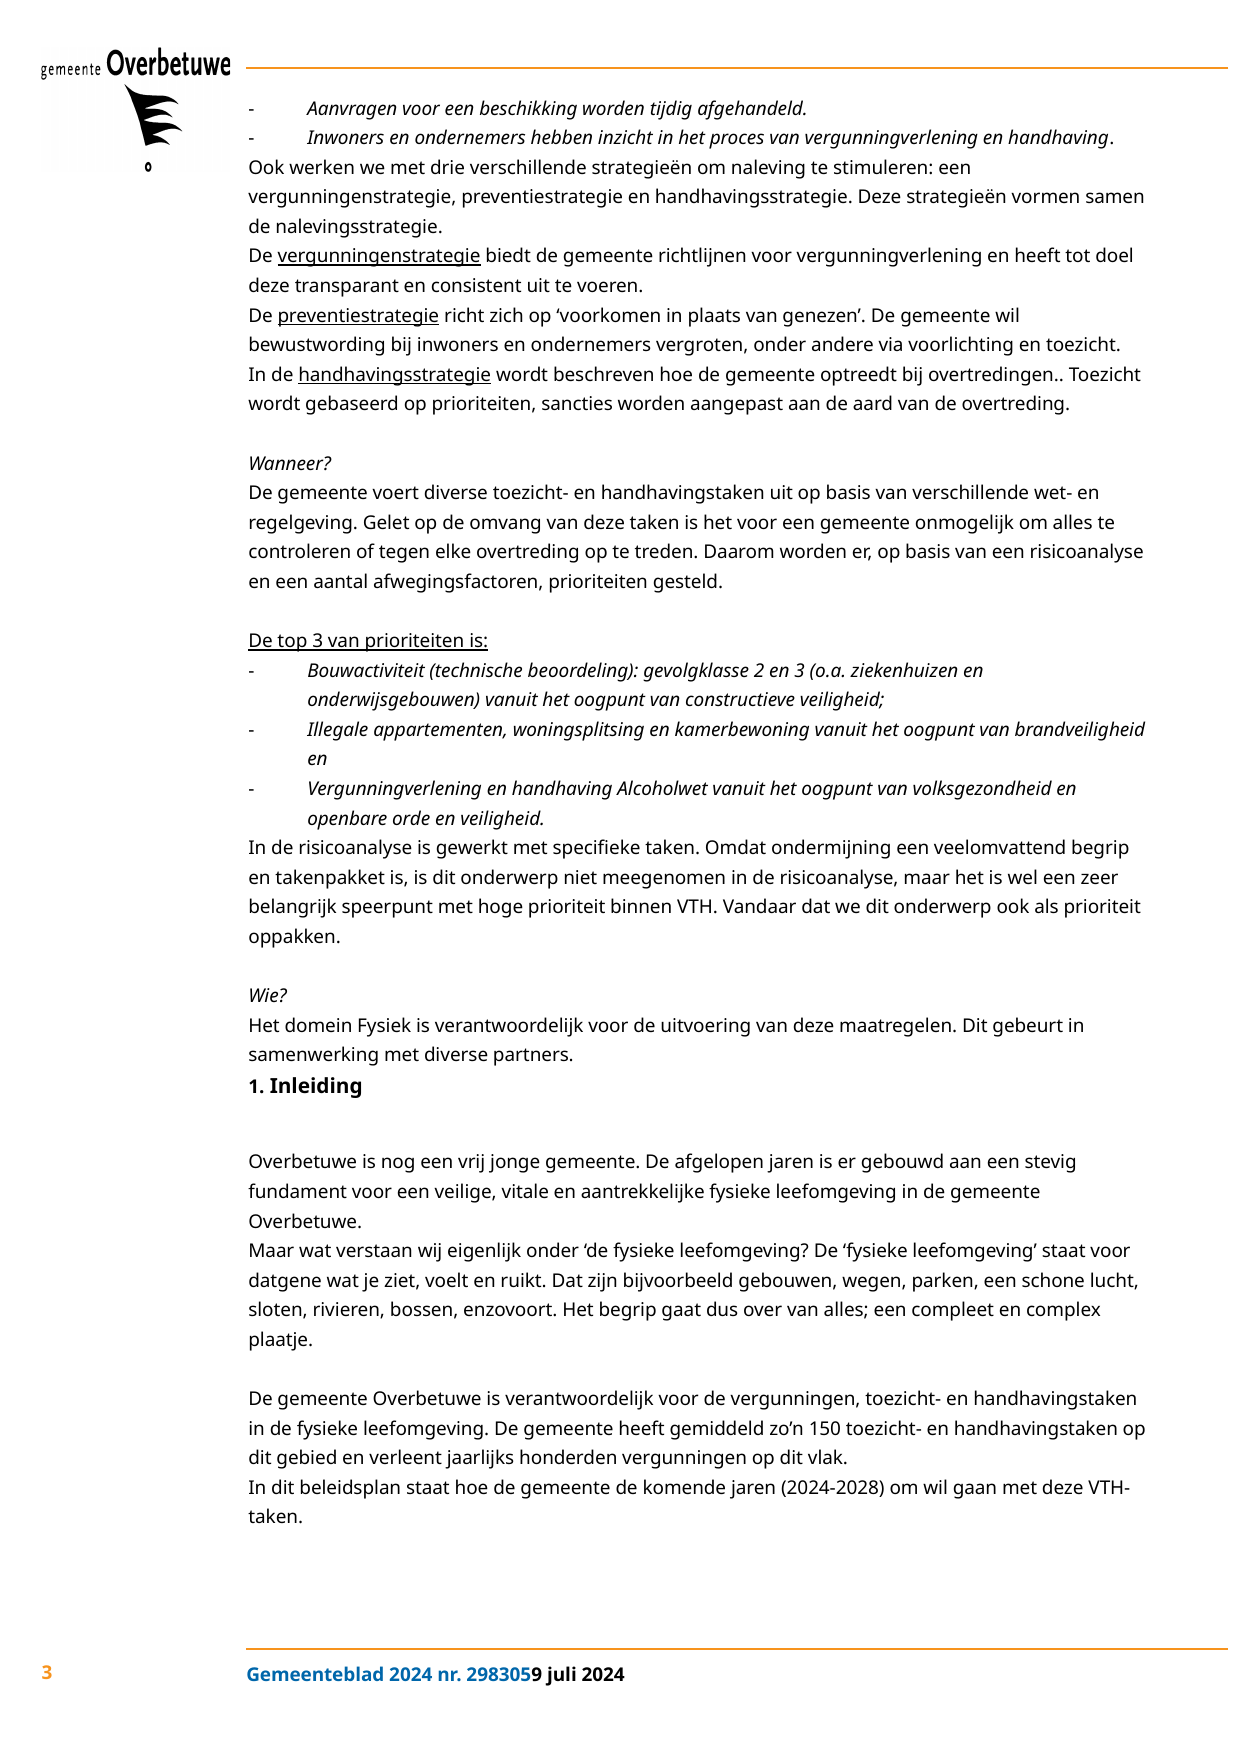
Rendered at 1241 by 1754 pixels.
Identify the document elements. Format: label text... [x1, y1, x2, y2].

text De gemeente voert diverse toezicht- en handhavingstaken uit op basis van verschillende wet- en regelgeving. Gelet op de omvang van deze taken is het voor een gemeente onmogelijk om alles te controleren of tegen elke overtreding op te treden. Daarom worden er, op basis van een risicoanalyse en een aantal afwegingsfactoren, prioriteiten gesteld. [248, 479, 1152, 594]
text Ook werken we met drie verschillende strategieën om naleving te stimuleren: een vergunningenstrategie, preventiestrategie en handhavingsstrategie. Deze strategieën vormen samen de nalevingsstrategie. [248, 154, 1152, 239]
list Vergunningverlening en handhaving Alcoholwet vanuit het oogpunt van volksgezondheid en openbare orde en veiligheid. [248, 775, 1152, 831]
text De preventiestrategie richt zich op ‘voorkomen in plaats van genezen’. De gemeente wil bewustwording bij inwoners en ondernemers vergroten, onder andere via voorlichting en toezicht. [248, 302, 1152, 357]
list Bouwactiviteit (technische beoordeling): gevolgklasse 2 en 3 (o.a. ziekenhuizen en onderwijsgebouwen) vanuit het oogpunt van constructieve veiligheid; [248, 657, 1152, 712]
text In de handhavingsstrategie wordt beschreven hoe de gemeente optreedt bij overtredingen.. Toezicht wordt gebaseerd op prioriteiten, sancties worden aangepast aan de aard van de overtreding. [248, 361, 1152, 416]
picture [41, 47, 231, 172]
text 1. Inleiding [248, 1071, 1152, 1099]
text In de risicoanalyse is gewerkt met specifieke taken. Omdat ondermijning een veelomvattend begrip en takenpakket is, is dit onderwerp niet meegenomen in de risicoanalyse, maar het is wel een zeer belangrijk speerpunt met hoge prioriteit binnen VTH. Vandaar dat we dit onderwerp ook als prioriteit oppakken. [248, 834, 1152, 949]
text De top 3 van prioriteiten is: [248, 627, 1152, 653]
text Wie? [248, 982, 1152, 1008]
text De vergunningenstrategie biedt de gemeente richtlijnen voor vergunningverlening en heeft tot doel deze transparant en consistent uit te voeren. [248, 243, 1152, 298]
list Illegale appartementen, woningsplitsing en kamerbewoning vanuit het oogpunt van brandveiligheid en [248, 716, 1152, 771]
text De gemeente Overbetuwe is verantwoordelijk voor de vergunningen, toezicht- en handhavingstaken in de fysieke leefomgeving. De gemeente heeft gemiddeld zo’n 150 toezicht- en handhavingstaken op dit gebied en verleent jaarlijks honderden vergunningen op dit vlak. [248, 1385, 1152, 1470]
text In dit beleidsplan staat hoe de gemeente de komende jaren (2024-2028) om wil gaan met deze VTH-taken. [248, 1474, 1152, 1529]
text Wanneer? [248, 450, 1152, 476]
list Aanvragen voor een beschikking worden tijdig afgehandeld. [248, 95, 1152, 121]
text Het domein Fysiek is verantwoordelijk voor de uitvoering van deze maatregelen. Dit gebeurt in samenwerking met diverse partners. [248, 1012, 1152, 1067]
text Maar wat verstaan wij eigenlijk onder ‘de fysieke leefomgeving? De ‘fysieke leefomgeving’ staat voor datgene wat je ziet, voelt en ruikt. Dat zijn bijvoorbeeld gebouwen, wegen, parken, een schone lucht, sloten, rivieren, bossen, enzovoort. Het begrip gaat dus over van alles; een compleet en complex plaatje. [248, 1237, 1152, 1352]
text Overbetuwe is nog een vrij jonge gemeente. De afgelopen jaren is er gebouwd aan een stevig fundament voor een veilige, vitale en aantrekkelijke fysieke leefomgeving in de gemeente Overbetuwe. [248, 1149, 1152, 1234]
list Inwoners en ondernemers hebben inzicht in het proces van vergunningverlening en handhaving. [248, 124, 1152, 150]
